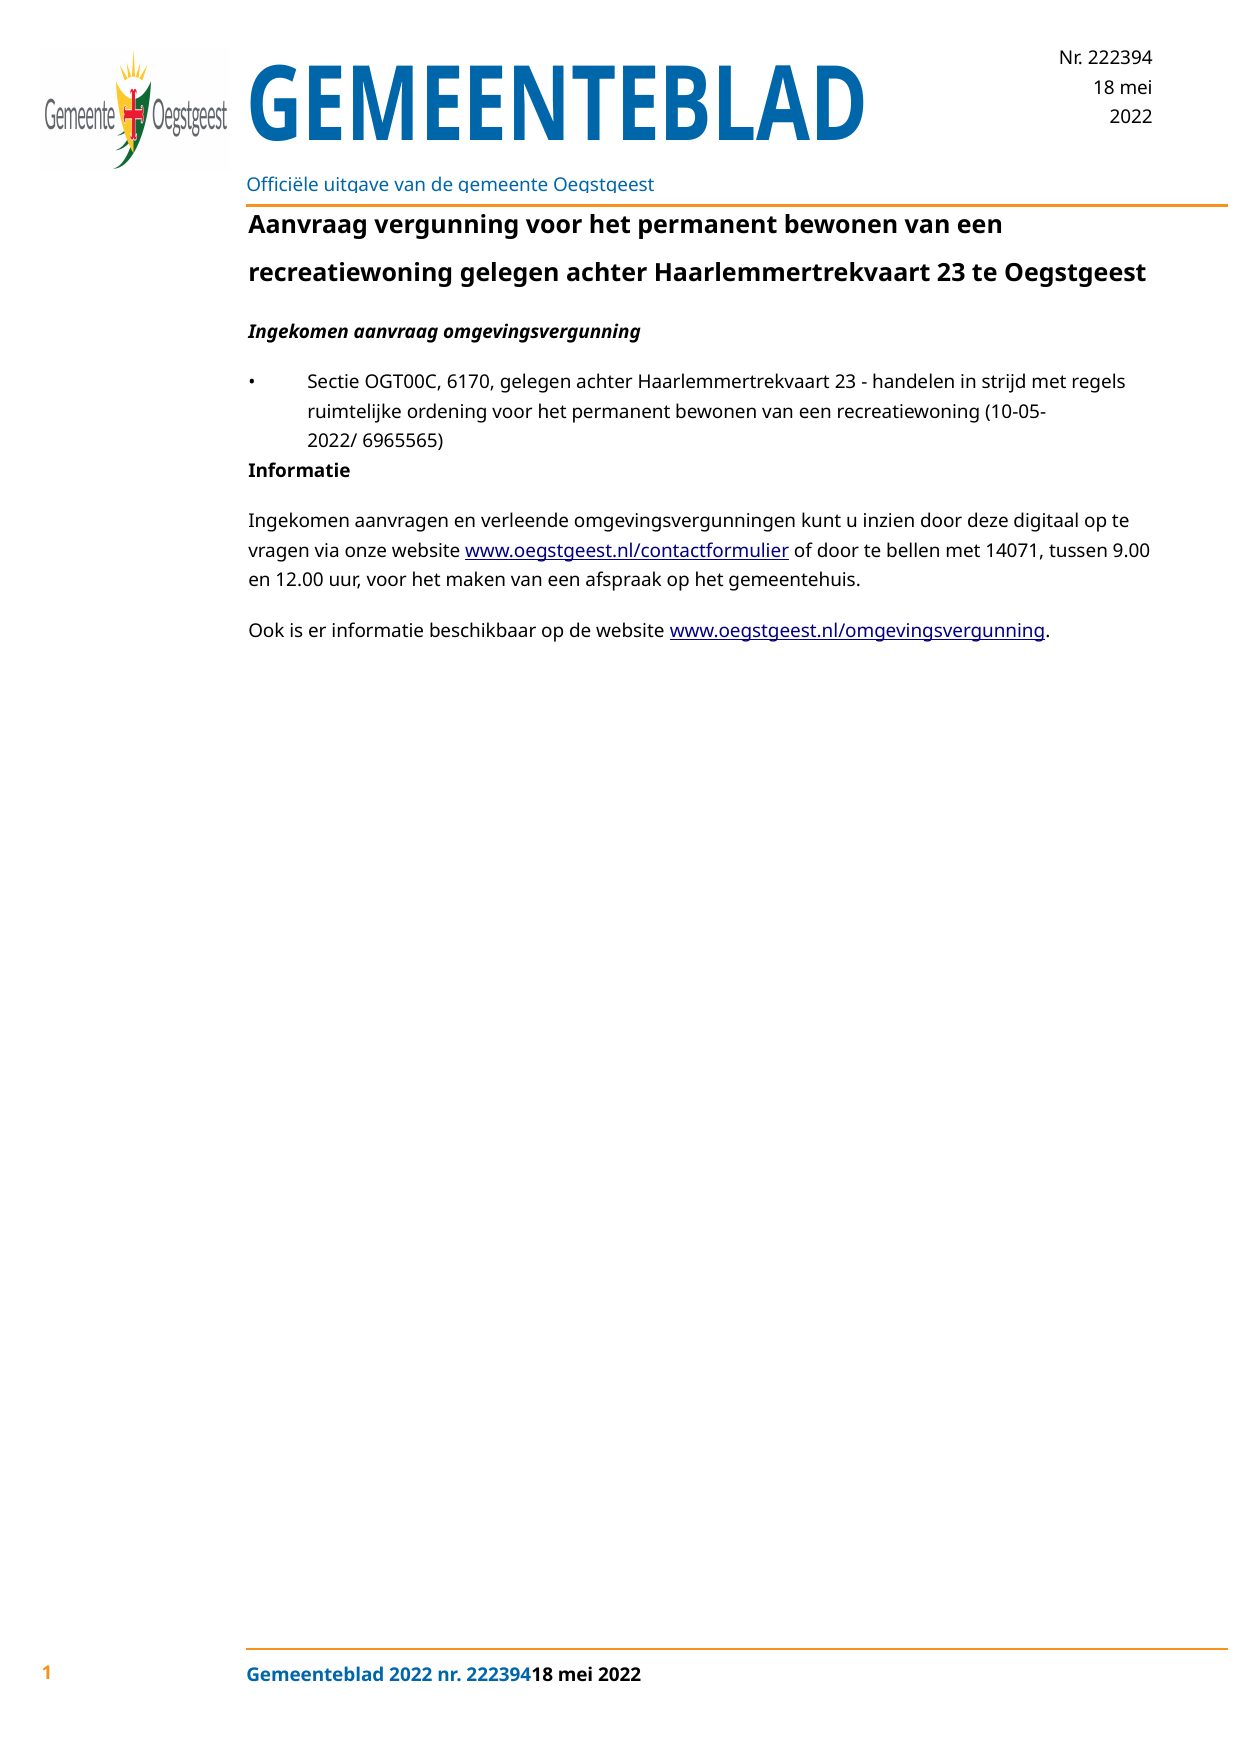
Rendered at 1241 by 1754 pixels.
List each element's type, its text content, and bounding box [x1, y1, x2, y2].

text Informatie [248, 457, 1152, 483]
list Sectie OGT00C, 6170, gelegen achter Haarlemmertrekvaart 23 - handelen in strijd met regels ruimtelijke ordening voor het permanent bewonen van een recreatiewoning (10-05-2022/ 6965565) [248, 368, 1152, 453]
text Ingekomen aanvragen en verleende omgevingsvergunningen kunt u inzien door deze digitaal op te vragen via onze website www.oegstgeest.nl/contactformulier of door te bellen met 14071, tussen 9.00 en 12.00 uur, voor het maken van een afspraak op het gemeentehuis. [248, 507, 1152, 592]
text Ook is er informatie beschikbaar op de website www.oegstgeest.nl/omgevingsvergunning. [248, 617, 1152, 643]
picture [41, 47, 231, 172]
text Aanvraag vergunning voor het permanent bewonen van een recreatiewoning gelegen achter Haarlemmertrekvaart 23 te Oegstgeest [248, 207, 1152, 288]
text Ingekomen aanvraag omgevingsvergunning [248, 318, 1152, 344]
